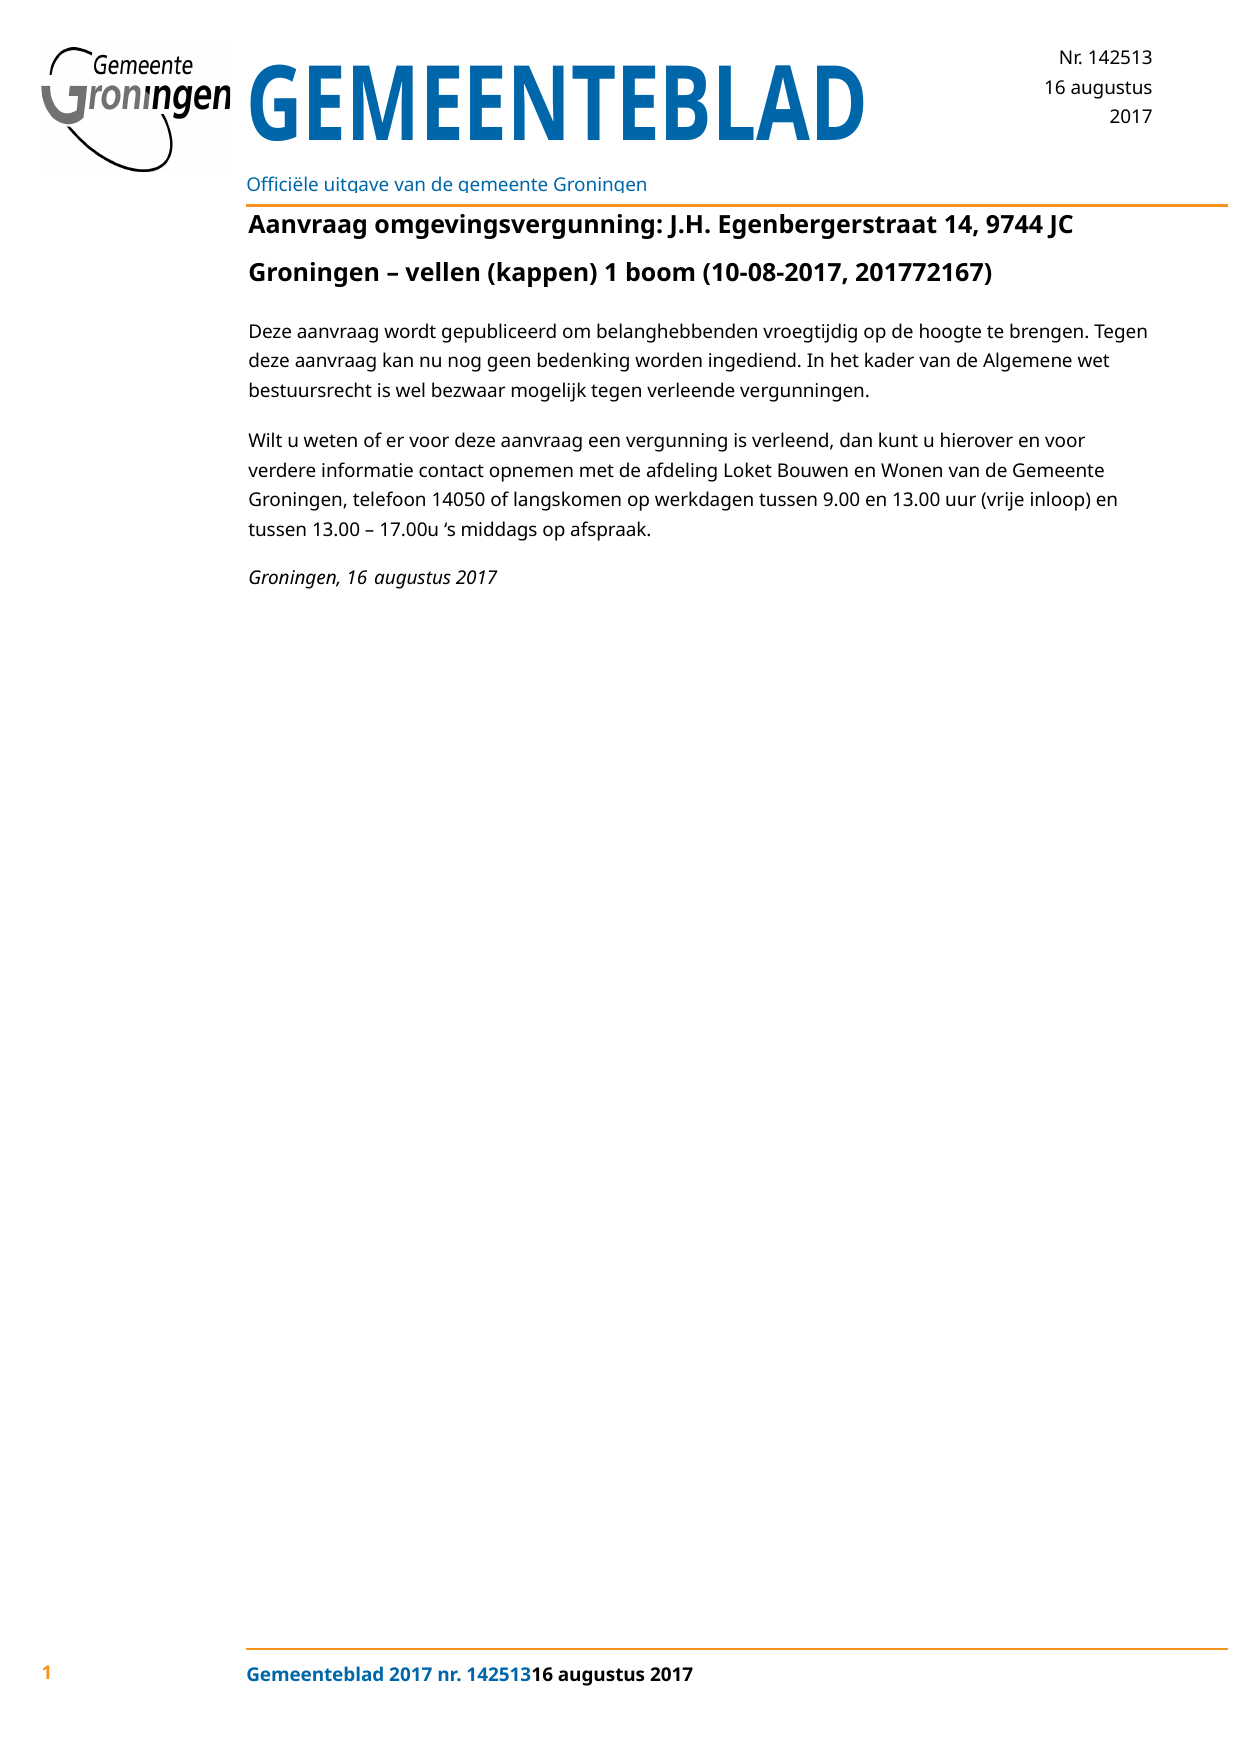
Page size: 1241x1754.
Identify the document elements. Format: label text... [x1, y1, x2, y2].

text Aanvraag omgevingsvergunning: J.H. Egenbergerstraat 14, 9744 JC Groningen – vellen (kappen) 1 boom (10-08-2017, 201772167) [248, 207, 1152, 288]
picture [41, 47, 231, 172]
text Deze aanvraag wordt gepubliceerd om belanghebbenden vroegtijdig op de hoogte te brengen. Tegen deze aanvraag kan nu nog geen bedenking worden ingediend. In het kader van de Algemene wet bestuursrecht is wel bezwaar mogelijk tegen verleende vergunningen. [248, 318, 1152, 403]
text Groningen, 16 augustus 2017 [248, 564, 1152, 590]
text Wilt u weten of er voor deze aanvraag een vergunning is verleend, dan kunt u hierover en voor verdere informatie contact opnemen met de afdeling Loket Bouwen en Wonen van de Gemeente Groningen, telefoon 14050 of langskomen op werkdagen tussen 9.00 en 13.00 uur (vrije inloop) en tussen 13.00 – 17.00u ‘s middags op afspraak. [248, 427, 1152, 542]
